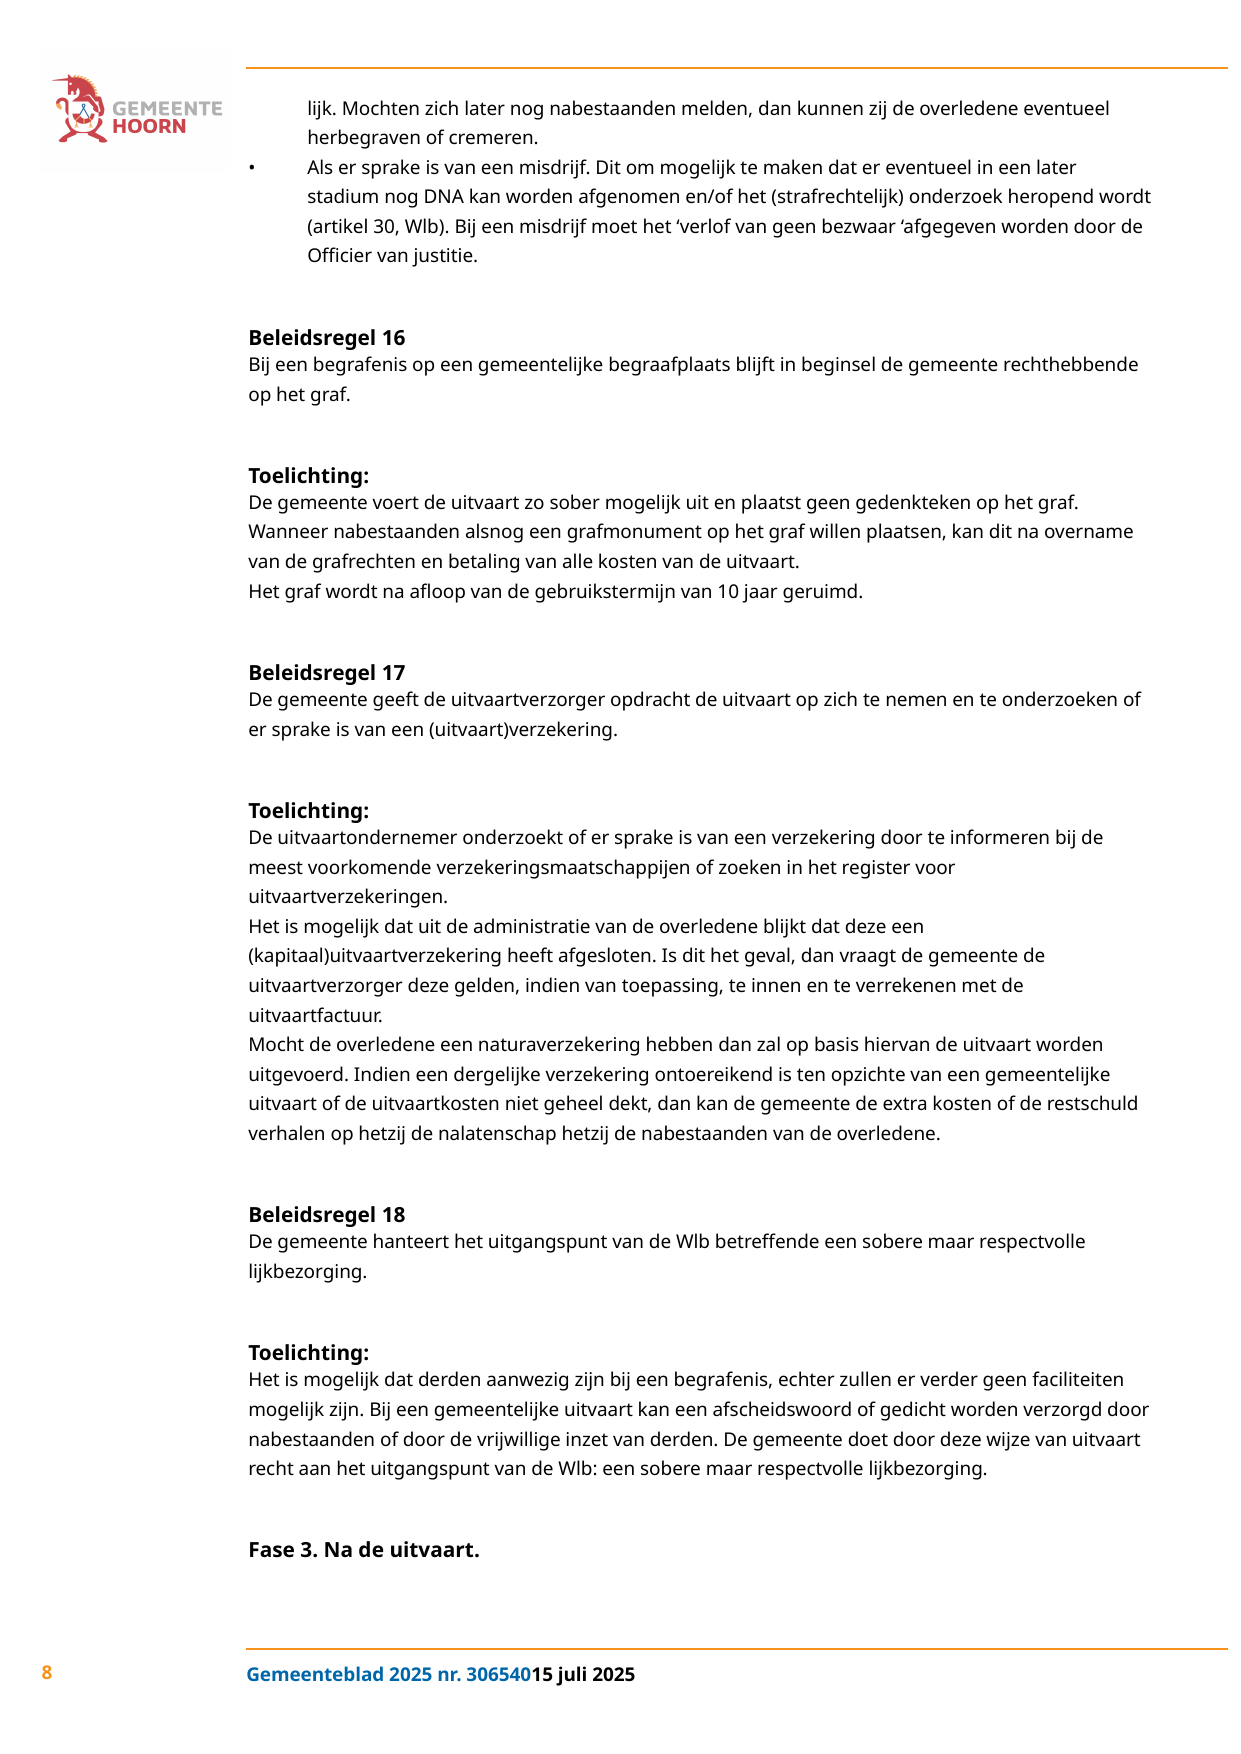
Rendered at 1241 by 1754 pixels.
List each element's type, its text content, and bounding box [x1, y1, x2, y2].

text Beleidsregel 16 [248, 323, 1152, 351]
text Toelichting: [248, 796, 1152, 824]
text Toelichting: [248, 1338, 1152, 1367]
text Bij een begrafenis op een gemeentelijke begraafplaats blijft in beginsel de gemeente rechthebbende op het graf. [248, 351, 1152, 406]
text Het graf wordt na afloop van de gebruikstermijn van 10 jaar geruimd. [248, 578, 1152, 604]
text De gemeente voert de uitvaart zo sober mogelijk uit en plaatst geen gedenkteken op het graf. Wanneer nabestaanden alsnog een grafmonument op het graf willen plaatsen, kan dit na overname van de grafrechten en betaling van alle kosten van de uitvaart. [248, 489, 1152, 574]
text Het is mogelijk dat uit de administratie van de overledene blijkt dat deze een (kapitaal)uitvaartverzekering heeft afgesloten. Is dit het geval, dan vraagt de gemeente de uitvaartverzorger deze gelden, indien van toepassing, te innen en te verrekenen met de uitvaartfactuur. [248, 913, 1152, 1028]
text Beleidsregel 17 [248, 658, 1152, 686]
text Beleidsregel 18 [248, 1200, 1152, 1229]
text Fase 3. Na de uitvaart. [248, 1535, 1152, 1564]
text De gemeente geeft de uitvaartverzorger opdracht de uitvaart op zich te nemen en te onderzoeken of er sprake is van een (uitvaart)verzekering. [248, 686, 1152, 742]
list lijk. Mochten zich later nog nabestaanden melden, dan kunnen zij de overledene eventueel herbegraven of cremeren. [248, 95, 1152, 150]
list Als er sprake is van een misdrijf. Dit om mogelijk te maken dat er eventueel in een later stadium nog DNA kan worden afgenomen en/of het (strafrechtelijk) onderzoek heropend wordt (artikel 30, Wlb). Bij een misdrijf moet het ‘verlof van geen bezwaar ‘afgegeven worden door de Officier van justitie. [248, 154, 1152, 268]
text Mocht de overledene een naturaverzekering hebben dan zal op basis hiervan de uitvaart worden uitgevoerd. Indien een dergelijke verzekering ontoereikend is ten opzichte van een gemeentelijke uitvaart of de uitvaartkosten niet geheel dekt, dan kan de gemeente de extra kosten of de restschuld verhalen op hetzij de nalatenschap hetzij de nabestaanden van de overledene. [248, 1031, 1152, 1146]
text De gemeente hanteert het uitgangspunt van de Wlb betreffende een sobere maar respectvolle lijkbezorging. [248, 1229, 1152, 1284]
text Toelichting: [248, 461, 1152, 489]
text Het is mogelijk dat derden aanwezig zijn bij een begrafenis, echter zullen er verder geen faciliteiten mogelijk zijn. Bij een gemeentelijke uitvaart kan een afscheidswoord of gedicht worden verzorgd door nabestaanden of door de vrijwillige inzet van derden. De gemeente doet door deze wijze van uitvaart recht aan het uitgangspunt van de Wlb: een sobere maar respectvolle lijkbezorging. [248, 1367, 1152, 1481]
text De uitvaartondernemer onderzoekt of er sprake is van een verzekering door te informeren bij de meest voorkomende verzekeringsmaatschappijen of zoeken in het register voor uitvaartverzekeringen. [248, 824, 1152, 909]
picture [41, 47, 231, 172]
